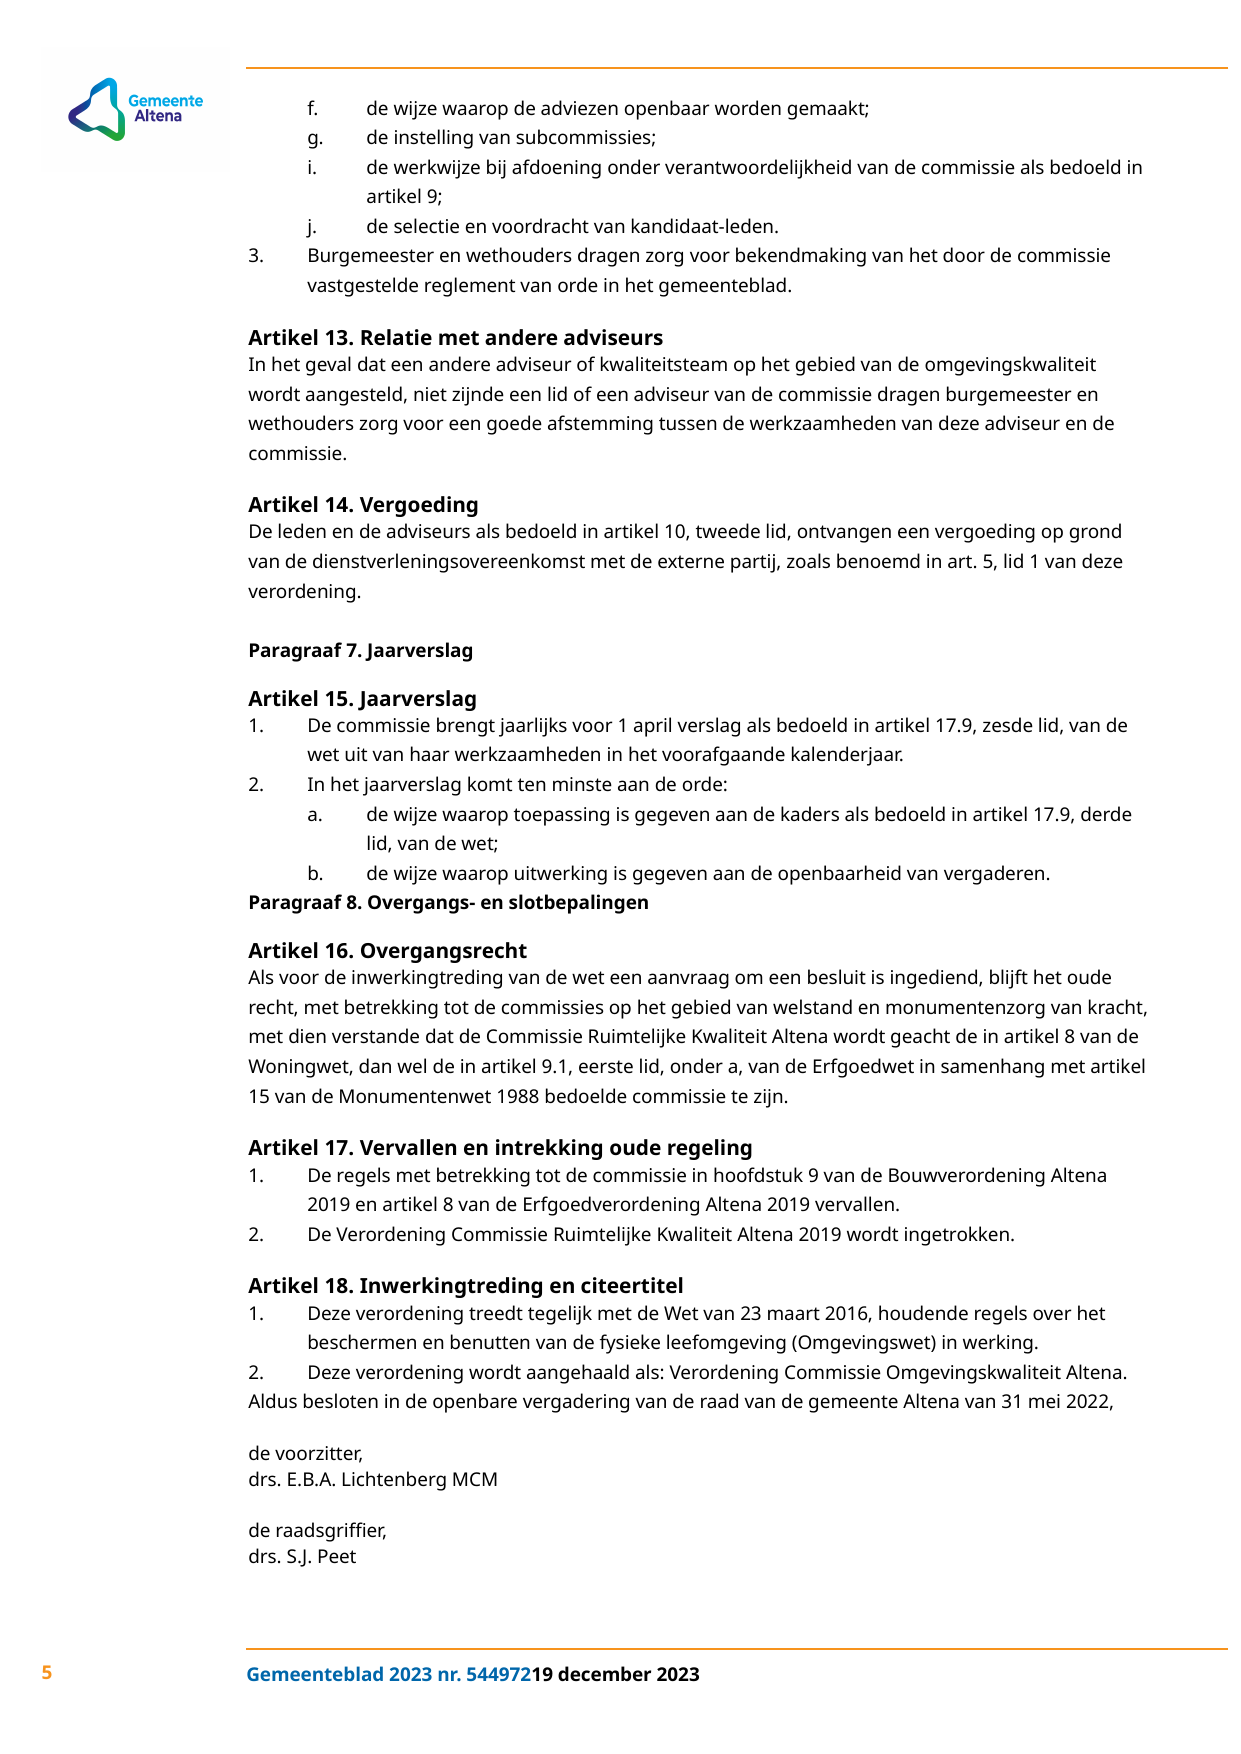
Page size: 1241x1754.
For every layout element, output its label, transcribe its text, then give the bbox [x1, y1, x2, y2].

list De regels met betrekking tot de commissie in hoofdstuk 9 van de Bouwverordening Altena 2019 en artikel 8 van de Erfgoedverordening Altena 2019 vervallen. [248, 1162, 1152, 1217]
text de voorzitter, [248, 1440, 1152, 1466]
list Burgemeester en wethouders dragen zorg voor bekendmaking van het door de commissie vastgestelde reglement van orde in het gemeenteblad. [248, 243, 1152, 298]
text drs. E.B.A. Lichtenberg MCM [248, 1466, 1152, 1491]
text Artikel 14. Vergoeding [248, 490, 1152, 519]
text De leden en de adviseurs als bedoeld in artikel 10, tweede lid, ontvangen een vergoeding op grond van de dienstverleningsovereenkomst met de externe partij, zoals benoemd in art. 5, lid 1 van deze verordening. [248, 519, 1152, 604]
text Artikel 13. Relatie met andere adviseurs [248, 323, 1152, 351]
list Deze verordening treedt tegelijk met de Wet van 23 maart 2016, houdende regels over het beschermen en benutten van de fysieke leefomgeving (Omgevingswet) in werking. [248, 1300, 1152, 1355]
text Als voor de inwerkingtreding van de wet een aanvraag om een besluit is ingediend, blijft het oude recht, met betrekking tot de commissies op het gebied van welstand en monumentenzorg van kracht, met dien verstande dat de Commissie Ruimtelijke Kwaliteit Altena wordt geacht de in artikel 8 van de Woningwet, dan wel de in artikel 9.1, eerste lid, onder a, van de Erfgoedwet in samenhang met artikel 15 van de Monumentenwet 1988 bedoelde commissie te zijn. [248, 964, 1152, 1109]
list De Verordening Commissie Ruimtelijke Kwaliteit Altena 2019 wordt ingetrokken. [248, 1221, 1152, 1247]
list De commissie brengt jaarlijks voor 1 april verslag als bedoeld in artikel 17.9, zesde lid, van de wet uit van haar werkzaamheden in het voorafgaande kalenderjaar. [248, 712, 1152, 767]
list de wijze waarop de adviezen openbaar worden gemaakt; [307, 95, 1152, 121]
text Artikel 18. Inwerkingtreding en citeertitel [248, 1271, 1152, 1300]
picture [41, 47, 231, 172]
list de werkwijze bij afdoening onder verantwoordelijkheid van de commissie als bedoeld in artikel 9; [307, 154, 1152, 209]
list de instelling van subcommissies; [307, 124, 1152, 150]
text In het geval dat een andere adviseur of kwaliteitsteam op het gebied van de omgevingskwaliteit wordt aangesteld, niet zijnde een lid of een adviseur van de commissie dragen burgemeester en wethouders zorg voor een goede afstemming tussen de werkzaamheden van deze adviseur en de commissie. [248, 351, 1152, 466]
list de selectie en voordracht van kandidaat-leden. [307, 213, 1152, 239]
list de wijze waarop uitwerking is gegeven aan de openbaarheid van vergaderen. [307, 860, 1152, 886]
text de raadsgriffier, [248, 1517, 1152, 1543]
text Paragraaf 7. Jaarverslag [248, 637, 1152, 663]
text Artikel 17. Vervallen en intrekking oude regeling [248, 1133, 1152, 1162]
text Artikel 15. Jaarverslag [248, 684, 1152, 712]
text Artikel 16. Overgangsrecht [248, 936, 1152, 964]
text Paragraaf 8. Overgangs- en slotbepalingen [248, 889, 1152, 915]
list de wijze waarop toepassing is gegeven aan de kaders als bedoeld in artikel 17.9, derde lid, van de wet; [307, 801, 1152, 856]
list Deze verordening wordt aangehaald als: Verordening Commissie Omgevingskwaliteit Altena. [248, 1359, 1152, 1385]
text Aldus besloten in de openbare vergadering van de raad van de gemeente Altena van 31 mei 2022, [248, 1388, 1152, 1414]
text drs. S.J. Peet [248, 1543, 1152, 1569]
list In het jaarverslag komt ten minste aan de orde: [248, 771, 1152, 797]
